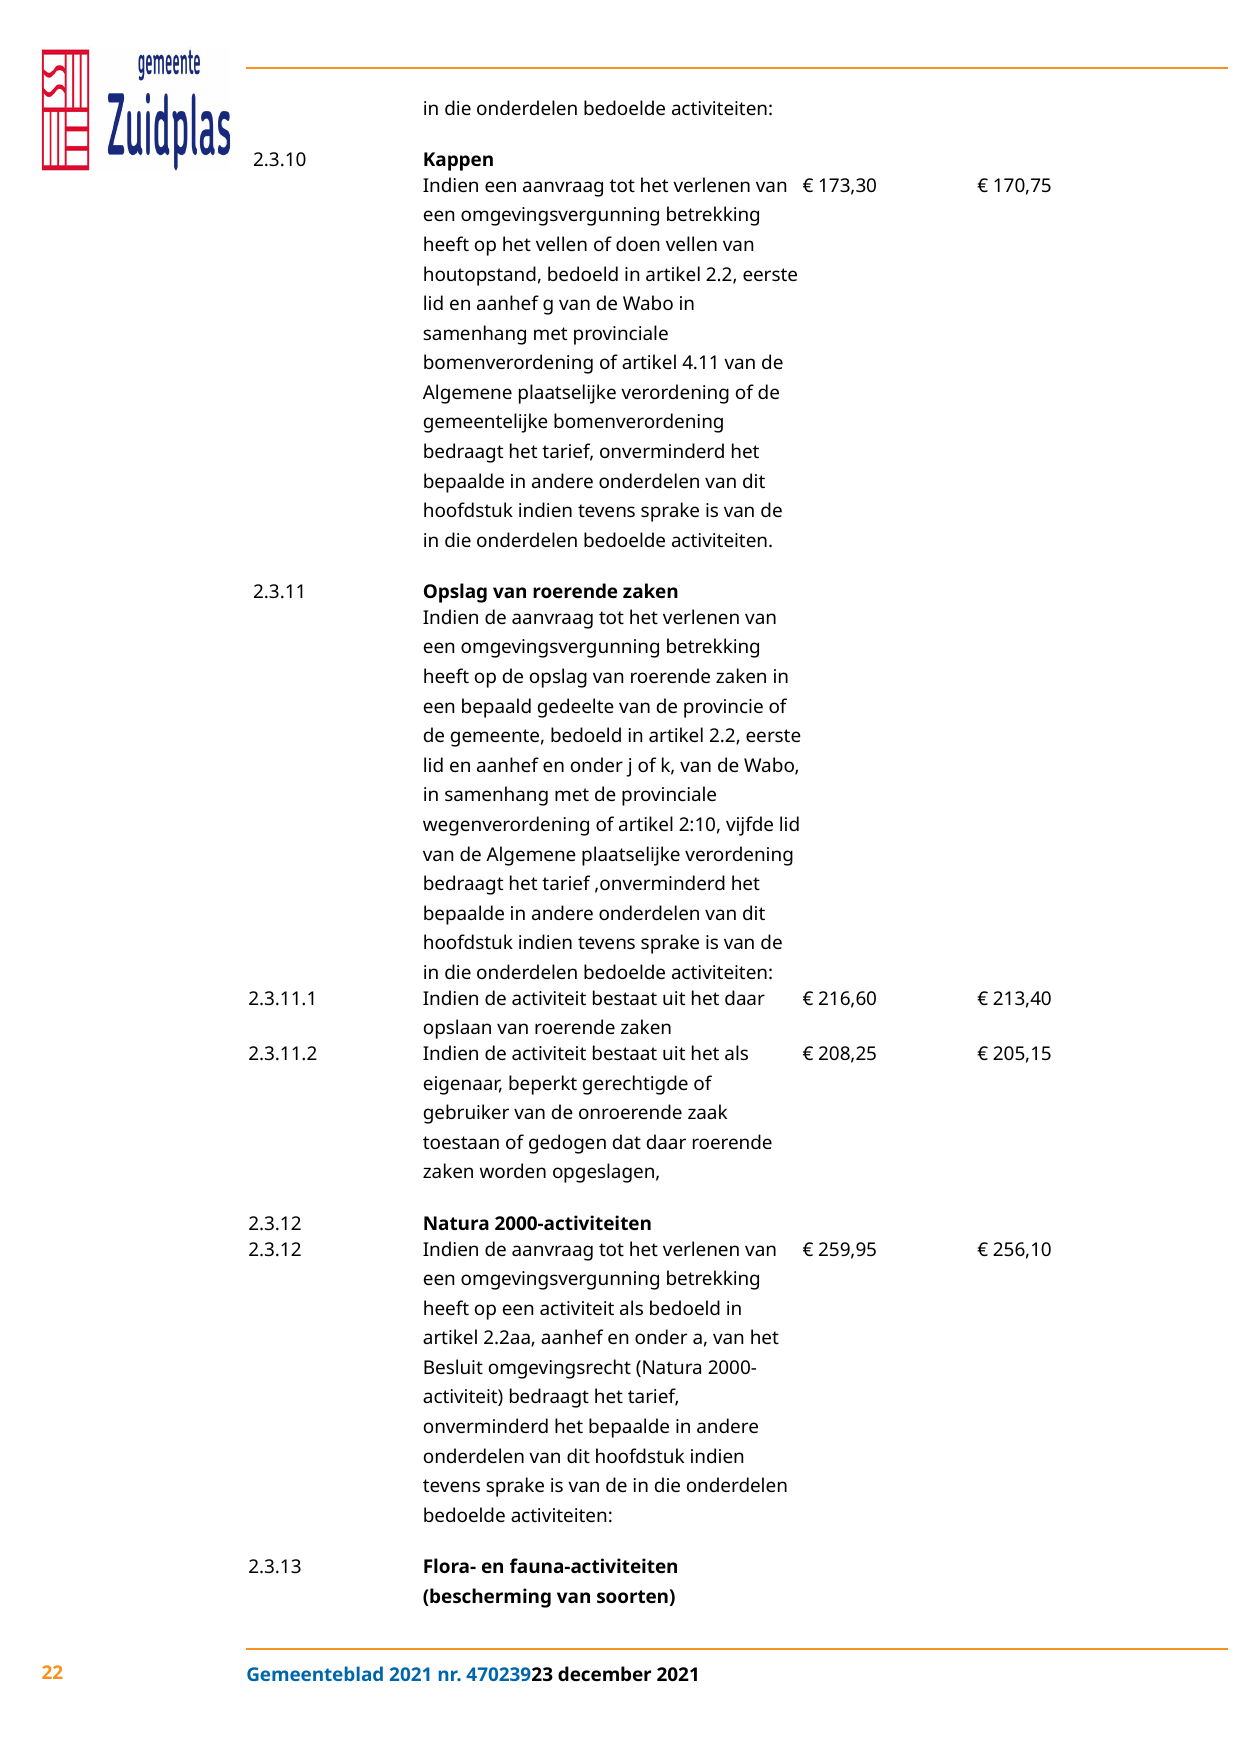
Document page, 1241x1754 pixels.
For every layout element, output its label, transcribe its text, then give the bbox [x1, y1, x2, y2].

table_cell € 256,10 [977, 1236, 1152, 1528]
table_cell [977, 95, 1152, 121]
table_cell [977, 1210, 1152, 1236]
table_cell [248, 553, 423, 578]
table_cell [802, 579, 977, 604]
table_cell [248, 121, 423, 146]
table_cell [248, 95, 423, 121]
table_cell Flora- en fauna-activiteiten (bescherming van soorten) [423, 1554, 802, 1609]
table_cell [977, 121, 1152, 146]
table_cell [977, 146, 1152, 172]
table_cell 2.3.12 [248, 1210, 423, 1236]
table_cell Indien de activiteit bestaat uit het als eigenaar, beperkt gerechtigde of gebruiker van de onroerende zaak toestaan of gedogen dat daar roerende zaken worden opgeslagen, [423, 1040, 802, 1184]
table_cell 2.3.13 [248, 1554, 423, 1609]
table_cell Indien een aanvraag tot het verlenen van een omgevingsvergunning betrekking heeft op het vellen of doen vellen van houtopstand, bedoeld in artikel 2.2, eerste lid en aanhef g van de Wabo in samenhang met provinciale bomenverordening of artikel 4.11 van de Algemene plaatselijke verordening of de gemeentelijke bomenverordening bedraagt het tarief, onverminderd het bepaalde in andere onderdelen van dit hoofdstuk indien tevens sprake is van de in die onderdelen bedoelde activiteiten. [423, 172, 802, 553]
table_cell € 216,60 [802, 985, 977, 1040]
table_cell 2.3.11 [248, 579, 423, 604]
table_cell [802, 604, 977, 985]
table_cell [423, 553, 802, 578]
table_cell € 208,25 [802, 1040, 977, 1184]
table_cell [248, 604, 423, 985]
table_cell [802, 553, 977, 578]
table_cell [802, 95, 977, 121]
table_cell [423, 121, 802, 146]
table_cell [802, 1184, 977, 1210]
table_cell [423, 1184, 802, 1210]
table_cell [802, 1210, 977, 1236]
table_cell [977, 1554, 1152, 1609]
table_cell [977, 1528, 1152, 1553]
table_cell [248, 1528, 423, 1553]
table_cell € 259,95 [802, 1236, 977, 1528]
table_cell 2.3.10 [248, 146, 423, 172]
table_cell [248, 1184, 423, 1210]
table_cell 2.3.11.2 [248, 1040, 423, 1184]
table_cell Natura 2000-activiteiten [423, 1210, 802, 1236]
picture [41, 47, 231, 172]
table_cell [977, 579, 1152, 604]
table_cell € 213,40 [977, 985, 1152, 1040]
table_cell Kappen [423, 146, 802, 172]
table_cell [977, 604, 1152, 985]
table_cell [248, 172, 423, 553]
table_cell 2.3.12 [248, 1236, 423, 1528]
table_cell [802, 146, 977, 172]
table_cell [977, 1184, 1152, 1210]
table_cell [802, 121, 977, 146]
table_cell Indien de aanvraag tot het verlenen van een omgevingsvergunning betrekking heeft op een activiteit als bedoeld in artikel 2.2aa, aanhef en onder a, van het Besluit omgevingsrecht (Natura 2000-activiteit) bedraagt het tarief, onverminderd het bepaalde in andere onderdelen van dit hoofdstuk indien tevens sprake is van de in die onderdelen bedoelde activiteiten: [423, 1236, 802, 1528]
table_cell [802, 1554, 977, 1609]
table_cell Indien de activiteit bestaat uit het daar opslaan van roerende zaken [423, 985, 802, 1040]
table_cell € 173,30 [802, 172, 977, 553]
table_cell [977, 553, 1152, 578]
table_cell € 205,15 [977, 1040, 1152, 1184]
table_cell [423, 1528, 802, 1553]
table_cell Opslag van roerende zaken [423, 579, 802, 604]
table_cell 2.3.11.1 [248, 985, 423, 1040]
table_cell € 170,75 [977, 172, 1152, 553]
table_cell in die onderdelen bedoelde activiteiten: [423, 95, 802, 121]
table_cell Indien de aanvraag tot het verlenen van een omgevingsvergunning betrekking heeft op de opslag van roerende zaken in een bepaald gedeelte van de provincie of de gemeente, bedoeld in artikel 2.2, eerste lid en aanhef en onder j of k, van de Wabo, in samenhang met de provinciale wegenverordening of artikel 2:10, vijfde lid van de Algemene plaatselijke verordening bedraagt het tarief ,onverminderd het bepaalde in andere onderdelen van dit hoofdstuk indien tevens sprake is van de in die onderdelen bedoelde activiteiten: [423, 604, 802, 985]
table_cell [802, 1528, 977, 1553]
